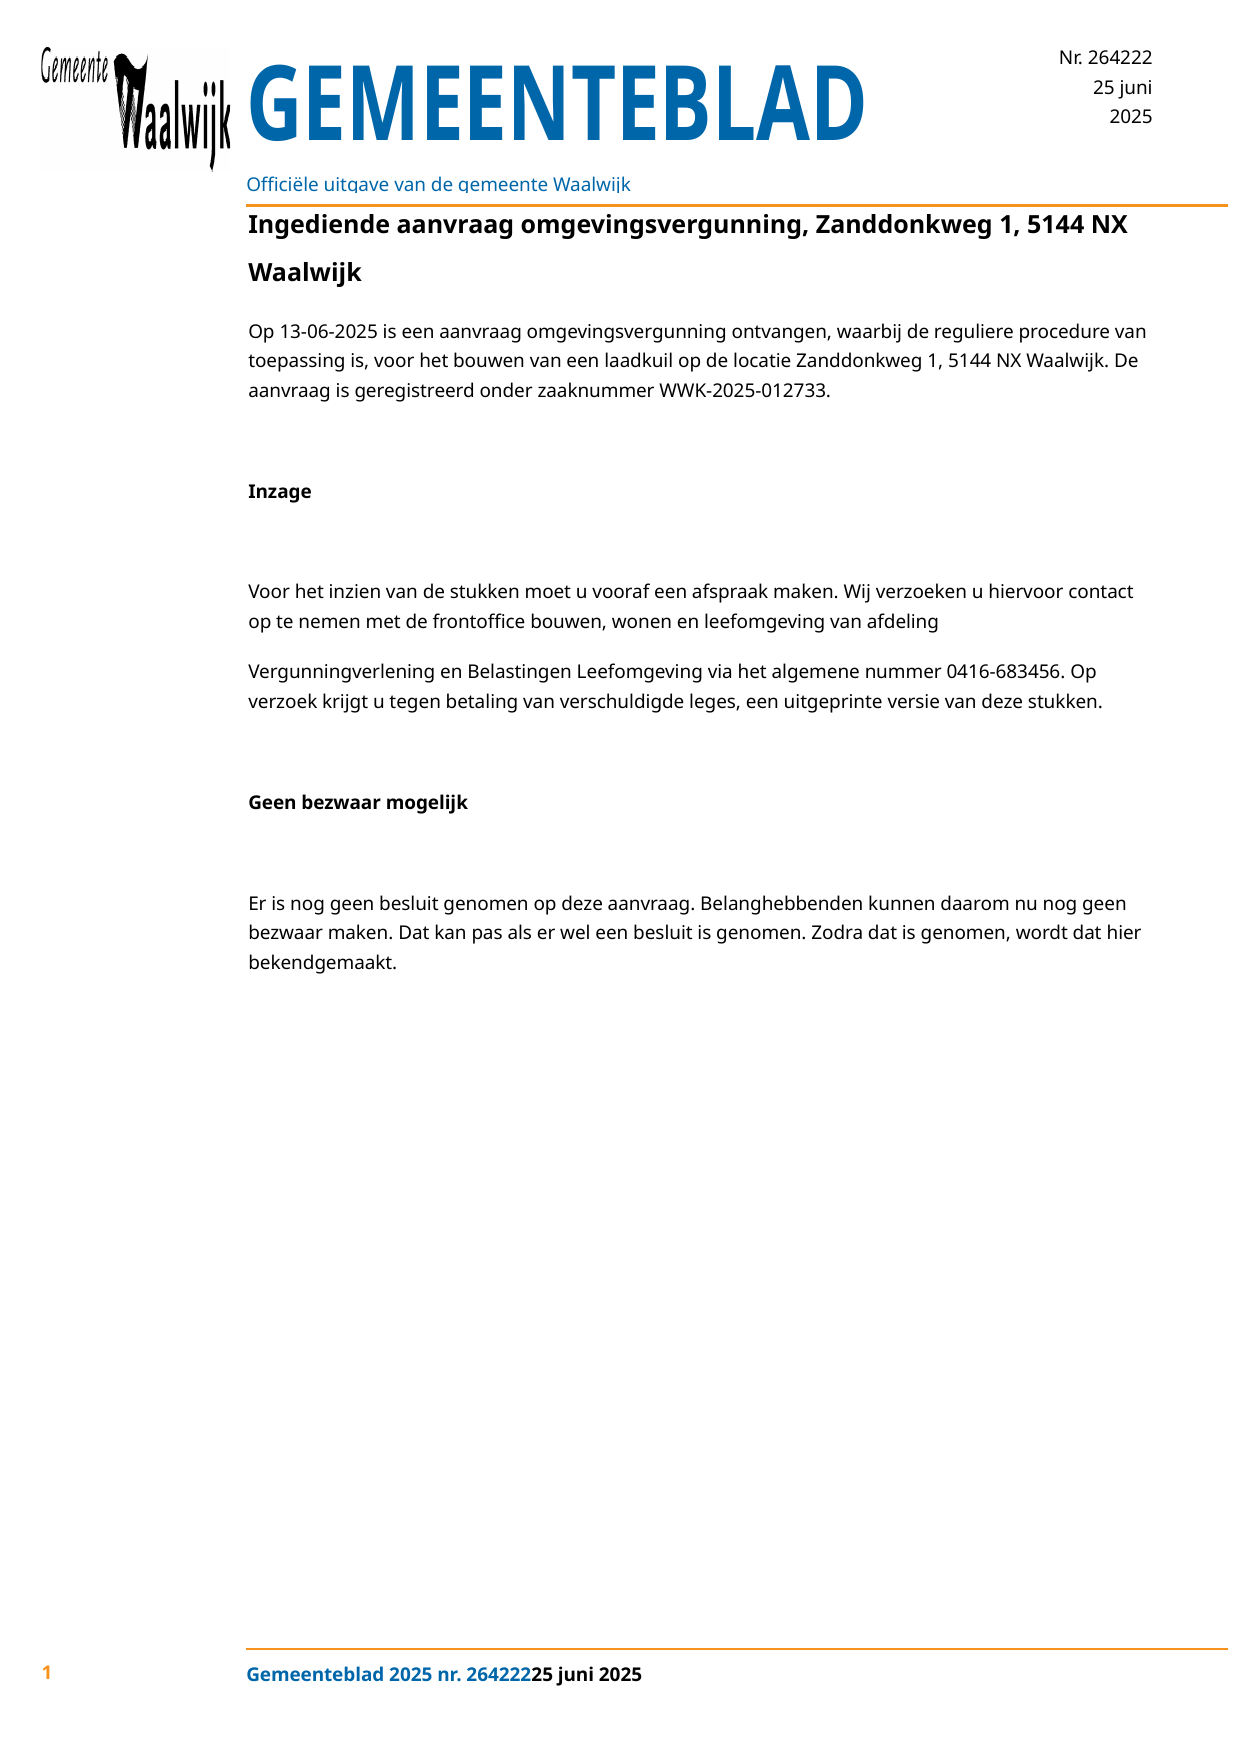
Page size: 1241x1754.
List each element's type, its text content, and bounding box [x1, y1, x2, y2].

text Vergunningverlening en Belastingen Leefomgeving via het algemene nummer 0416-683456. Op verzoek krijgt u tegen betaling van verschuldigde leges, een uitgeprinte versie van deze stukken. [248, 659, 1152, 714]
text Geen bezwaar mogelijk [248, 789, 1152, 815]
text Voor het inzien van de stukken moet u vooraf een afspraak maken. Wij verzoeken u hiervoor contact op te nemen met de frontoffice bouwen, wonen en leefomgeving van afdeling [248, 579, 1152, 634]
picture [41, 47, 231, 172]
text Op 13-06-2025 is een aanvraag omgevingsvergunning ontvangen, waarbij de reguliere procedure van toepassing is, voor het bouwen van een laadkuil op de locatie Zanddonkweg 1, 5144 NX Waalwijk. De aanvraag is geregistreerd onder zaaknummer WWK-2025-012733. [248, 318, 1152, 403]
text Inzage [248, 478, 1152, 504]
text Ingediende aanvraag omgevingsvergunning, Zanddonkweg 1, 5144 NX Waalwijk [248, 207, 1152, 288]
text Er is nog geen besluit genomen op deze aanvraag. Belanghebbenden kunnen daarom nu nog geen bezwaar maken. Dat kan pas als er wel een besluit is genomen. Zodra dat is genomen, wordt dat hier bekendgemaakt. [248, 890, 1152, 975]
